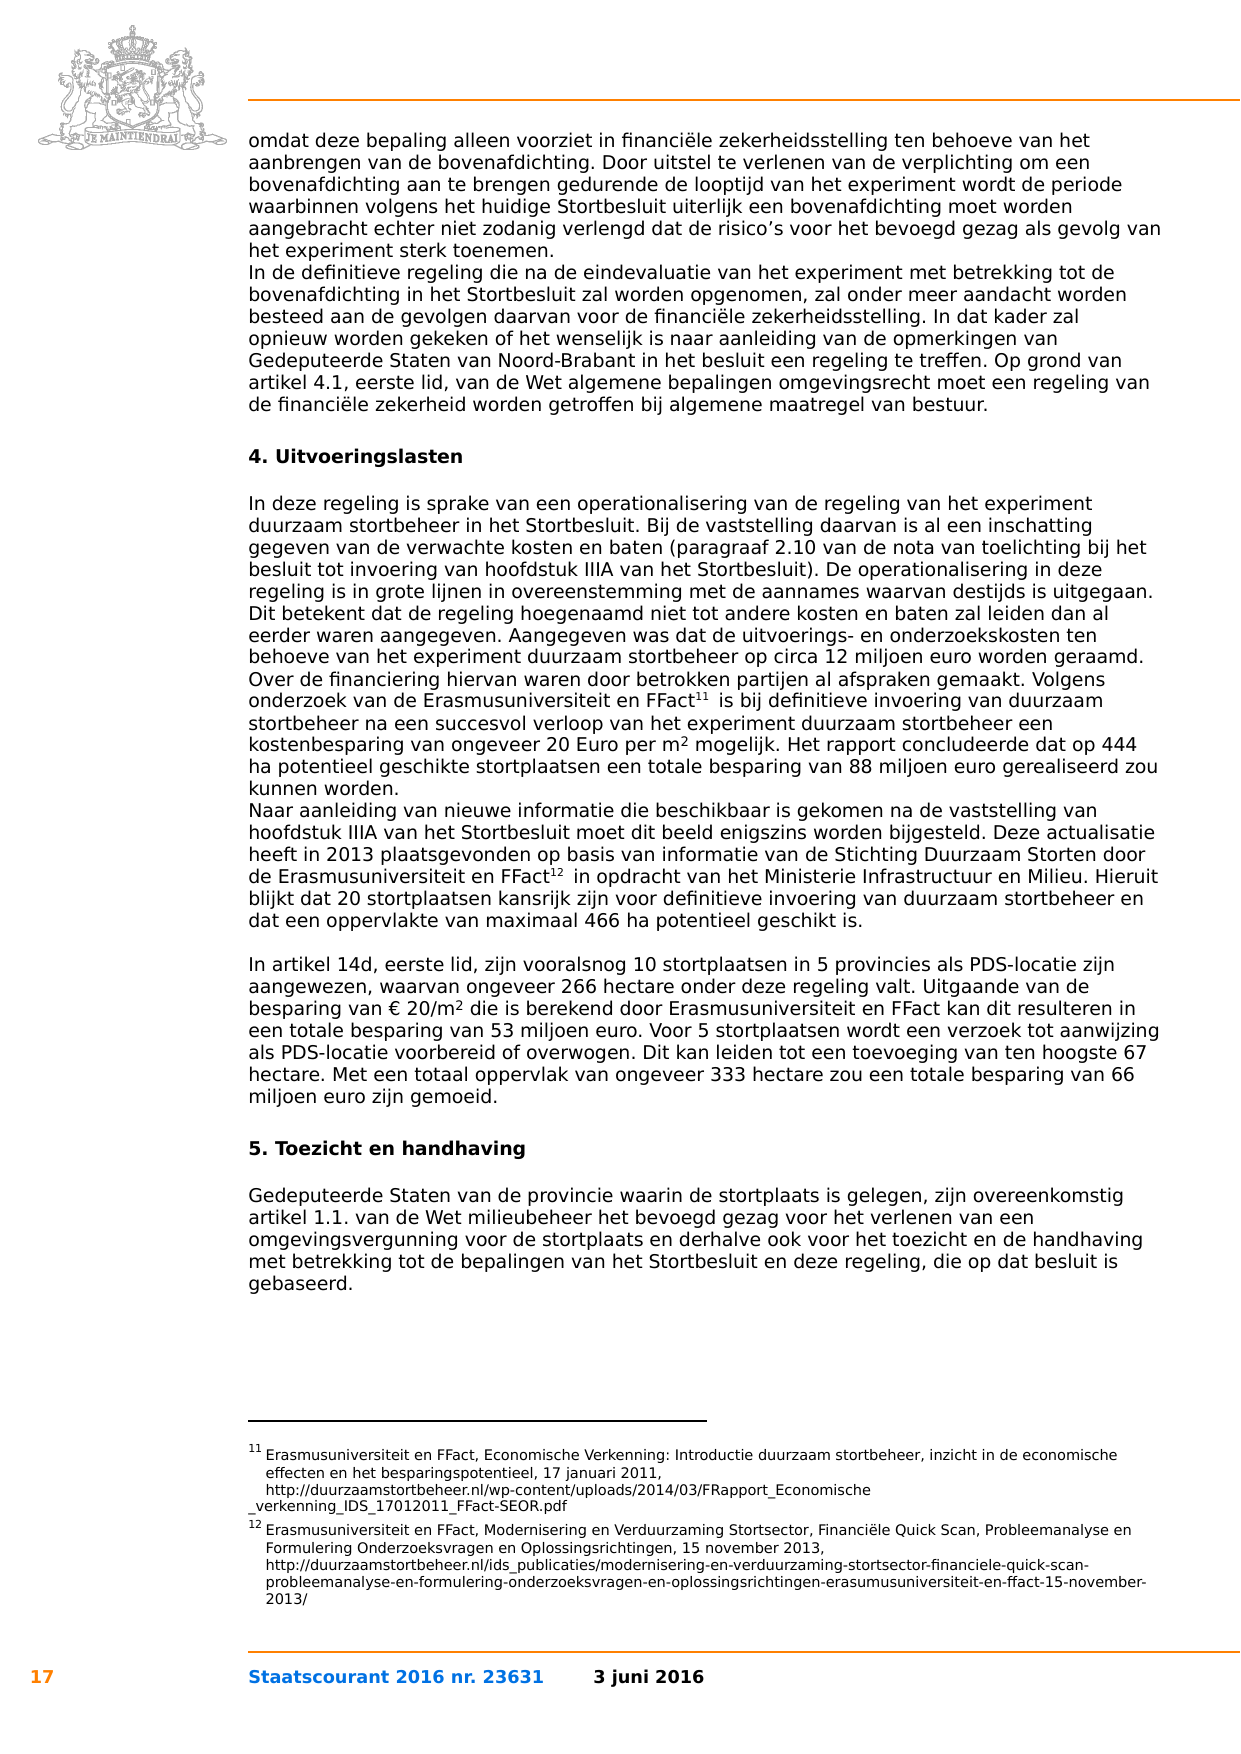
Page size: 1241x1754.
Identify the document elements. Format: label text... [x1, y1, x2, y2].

text Naar aanleiding van nieuwe informatie die beschikbaar is gekomen na de vaststelling van hoofdstuk IIIA van het Stortbesluit moet dit beeld enigszins worden bijgesteld. Deze actualisatie heeft in 2013 plaatsgevonden op basis van informatie van de Stichting Duurzaam Storten door de Erasmusuniversiteit en FFact in opdracht van het Ministerie Infrastructuur en Milieu. Hieruit blijkt dat 20 stortplaatsen kansrijk zijn voor definitieve invoering van duurzaam stortbeheer en dat een oppervlakte van maximaal 466 ha potentieel geschikt is. [248, 800, 1163, 932]
text In deze regeling is sprake van een operationalisering van de regeling van het experiment duurzaam stortbeheer in het Stortbesluit. Bij de vaststelling daarvan is al een inschatting gegeven van de verwachte kosten en baten (paragraaf 2.10 van de nota van toelichting bij het besluit tot invoering van hoofdstuk IIIA van het Stortbesluit). De operationalisering in deze regeling is in grote lijnen in overeenstemming met de aannames waarvan destijds is uitgegaan. Dit betekent dat de regeling hoegenaamd niet tot andere kosten en baten zal leiden dan al eerder waren aangegeven. Aangegeven was dat de uitvoerings- en onderzoekskosten ten behoeve van het experiment duurzaam stortbeheer op circa 12 miljoen euro worden geraamd. Over de financiering hiervan waren door betrokken partijen al afspraken gemaakt. Volgens onderzoek van de Erasmusuniversiteit en FFact is bij definitieve invoering van duurzaam stortbeheer na een succesvol verloop van het experiment duurzaam stortbeheer een kostenbesparing van ongeveer 20 Euro per m2 mogelijk. Het rapport concludeerde dat op 444 ha potentieel geschikte stortplaatsen een totale besparing van 88 miljoen euro gerealiseerd zou kunnen worden. [248, 493, 1163, 800]
text In artikel 14d, eerste lid, zijn vooralsnog 10 stortplaatsen in 5 provincies als PDS-locatie zijn aangewezen, waarvan ongeveer 266 hectare onder deze regeling valt. Uitgaande van de besparing van € 20/m2 die is berekend door Erasmusuniversiteit en FFact kan dit resulteren in een totale besparing van 53 miljoen euro. Voor 5 stortplaatsen wordt een verzoek tot aanwijzing als PDS-locatie voorbereid of overwogen. Dit kan leiden tot een toevoeging van ten hoogste 67 hectare. Met een totaal oppervlak van ongeveer 333 hectare zou een totale besparing van 66 miljoen euro zijn gemoeid. [248, 954, 1163, 1108]
text In de definitieve regeling die na de eindevaluatie van het experiment met betrekking tot de bovenafdichting in het Stortbesluit zal worden opgenomen, zal onder meer aandacht worden besteed aan de gevolgen daarvan voor de financiële zekerheidsstelling. In dat kader zal opnieuw worden gekeken of het wenselijk is naar aanleiding van de opmerkingen van Gedeputeerde Staten van Noord-Brabant in het besluit een regeling te treffen. Op grond van artikel 4.1, eerste lid, van de Wet algemene bepalingen omgevingsrecht moet een regeling van de financiële zekerheid worden getroffen bij algemene maatregel van bestuur. [248, 262, 1163, 416]
text _verkenning_IDS_17012011_FFact-SEOR.pdf [248, 1498, 1163, 1515]
subtitle 5. Toezicht en handhaving [248, 1138, 1163, 1160]
subtitle 4. Uitvoeringslasten [248, 446, 1163, 468]
text Erasmusuniversiteit en FFact, Modernisering en Verduurzaming Stortsector, Financiële Quick Scan, Probleemanalyse en Formulering Onderzoeksvragen en Oplossingsrichtingen, 15 november 2013, http://duurzaamstortbeheer.nl/ids_publicaties/modernisering-en-verduurzaming-stortsector-financiele-quick-scan-probleemanalyse-en-formulering-onderzoeksvragen-en-oplossingsrichtingen-erasumusuniversiteit-en-ffact-15-november-2013/ [248, 1518, 1163, 1608]
text omdat deze bepaling alleen voorziet in financiële zekerheidsstelling ten behoeve van het aanbrengen van de bovenafdichting. Door uitstel te verlenen van de verplichting om een bovenafdichting aan te brengen gedurende de looptijd van het experiment wordt de periode waarbinnen volgens het huidige Stortbesluit uiterlijk een bovenafdichting moet worden aangebracht echter niet zodanig verlengd dat de risico’s voor het bevoegd gezag als gevolg van het experiment sterk toenemen. [248, 130, 1163, 262]
text Erasmusuniversiteit en FFact, Economische Verkenning: Introductie duurzaam stortbeheer, inzicht in de economische effecten en het besparingspotentieel, 17 januari 2011, http://duurzaamstortbeheer.nl/wp-content/uploads/2014/03/FRapport_Economische [248, 1443, 1163, 1498]
text Gedeputeerde Staten van de provincie waarin de stortplaats is gelegen, zijn overeenkomstig artikel 1.1. van de Wet milieubeheer het bevoegd gezag voor het verlenen van een omgevingsvergunning voor de stortplaats en derhalve ook voor het toezicht en de handhaving met betrekking tot de bepalingen van het Stortbesluit en deze regeling, die op dat besluit is gebaseerd. [248, 1185, 1163, 1295]
picture [38, 25, 227, 150]
